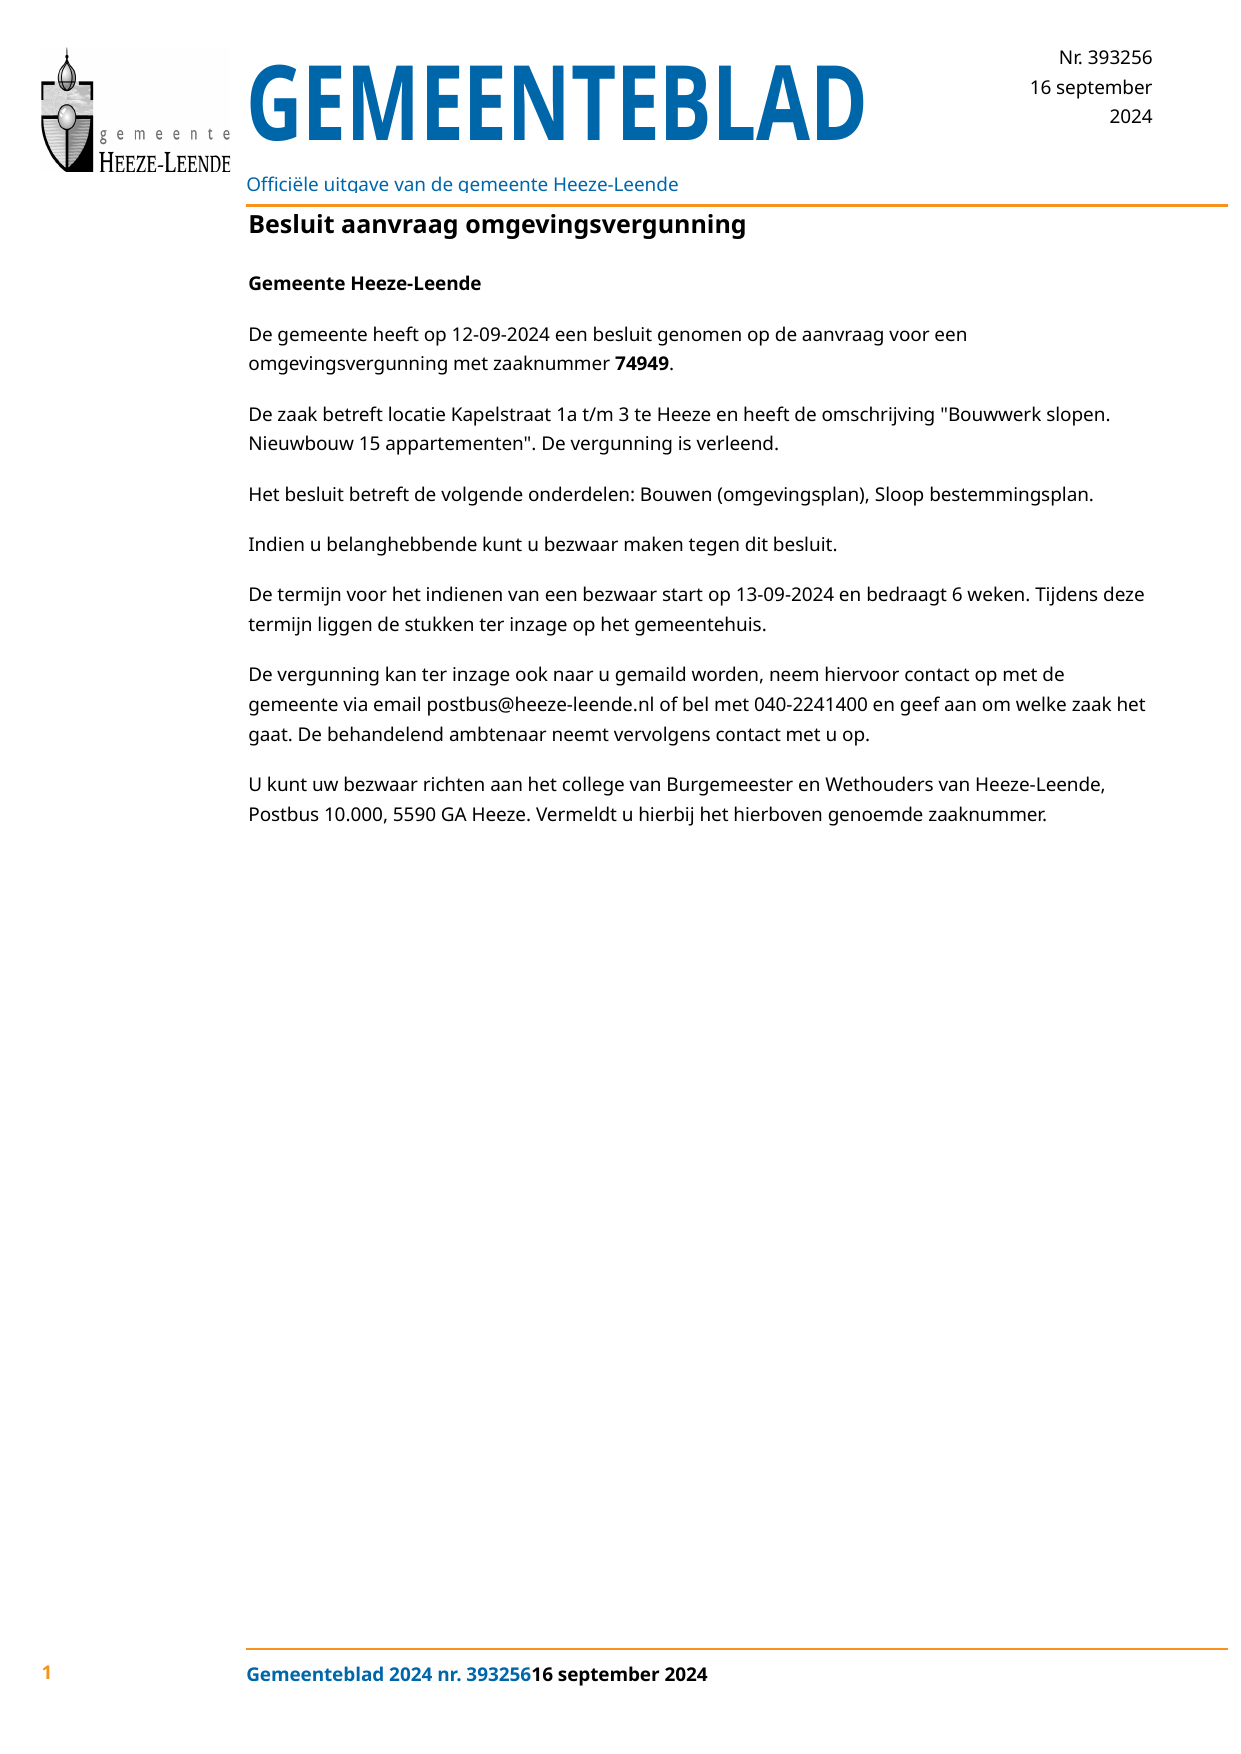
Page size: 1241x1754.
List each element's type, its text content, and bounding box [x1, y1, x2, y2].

text De termijn voor het indienen van een bezwaar start op 13-09-2024 en bedraagt 6 weken. Tijdens deze termijn liggen de stukken ter inzage op het gemeentehuis. [248, 582, 1152, 637]
text Indien u belanghebbende kunt u bezwaar maken tegen dit besluit. [248, 531, 1152, 557]
text U kunt uw bezwaar richten aan het college van Burgemeester en Wethouders van Heeze-Leende, Postbus 10.000, 5590 GA Heeze. Vermeldt u hierbij het hierboven genoemde zaaknummer. [248, 771, 1152, 826]
text De vergunning kan ter inzage ook naar u gemaild worden, neem hiervoor contact op met de gemeente via email postbus@heeze-leende.nl of bel met 040-2241400 en geef aan om welke zaak het gaat. De behandelend ambtenaar neemt vervolgens contact met u op. [248, 662, 1152, 746]
text De gemeente heeft op 12-09-2024 een besluit genomen op de aanvraag voor een omgevingsvergunning met zaaknummer 74949. [248, 321, 1152, 376]
text De zaak betreft locatie Kapelstraat 1a t/m 3 te Heeze en heeft de omschrijving "Bouwwerk slopen. Nieuwbouw 15 appartementen". De vergunning is verleend. [248, 401, 1152, 456]
picture [41, 47, 231, 172]
text Besluit aanvraag omgevingsvergunning [248, 207, 1152, 241]
text Het besluit betreft de volgende onderdelen: Bouwen (omgevingsplan), Sloop bestemmingsplan. [248, 481, 1152, 506]
text Gemeente Heeze-Leende [248, 270, 1152, 296]
